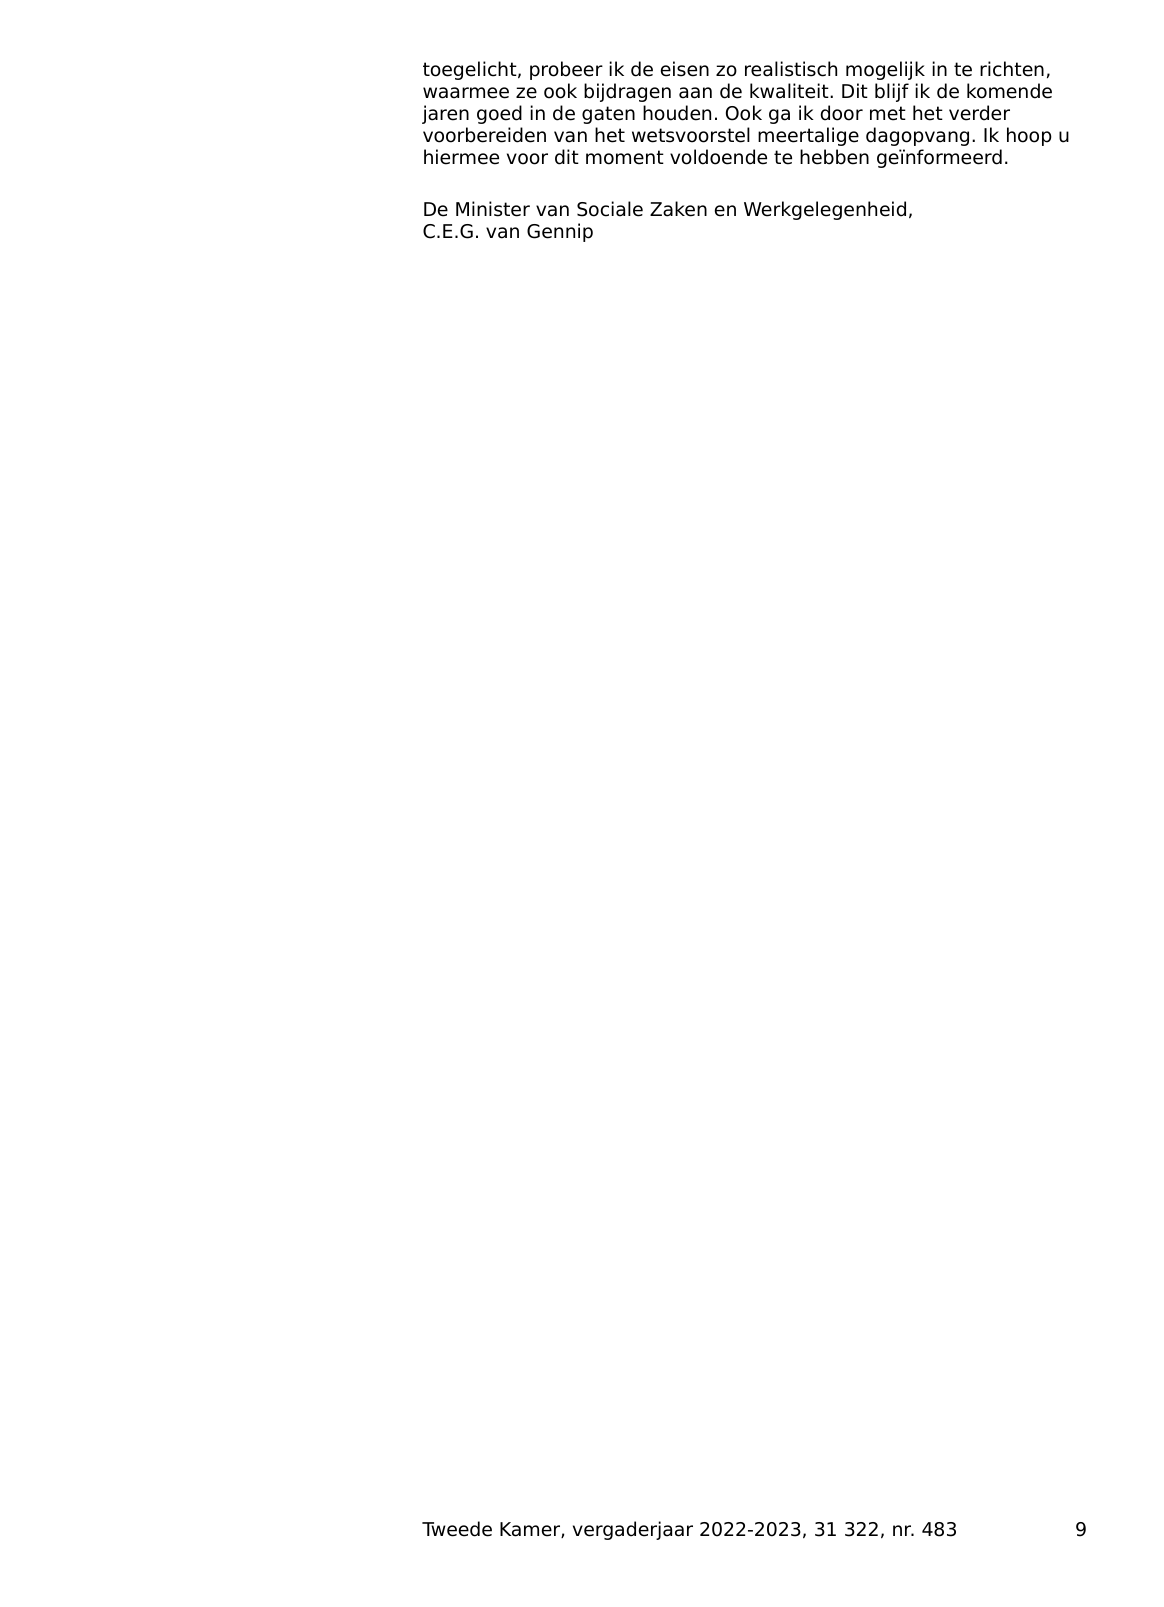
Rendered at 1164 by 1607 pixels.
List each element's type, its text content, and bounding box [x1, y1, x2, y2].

text toegelicht, probeer ik de eisen zo realistisch mogelijk in te richten, waarmee ze ook bijdragen aan de kwaliteit. Dit blijf ik de komende jaren goed in de gaten houden. Ook ga ik door met het verder voorbereiden van het wetsvoorstel meertalige dagopvang. Ik hoop u hiermee voor dit moment voldoende te hebben geïnformeerd. [422, 59, 1087, 169]
text De Minister van Sociale Zaken en Werkgelegenheid, C.E.G. van Gennip [422, 199, 1087, 243]
